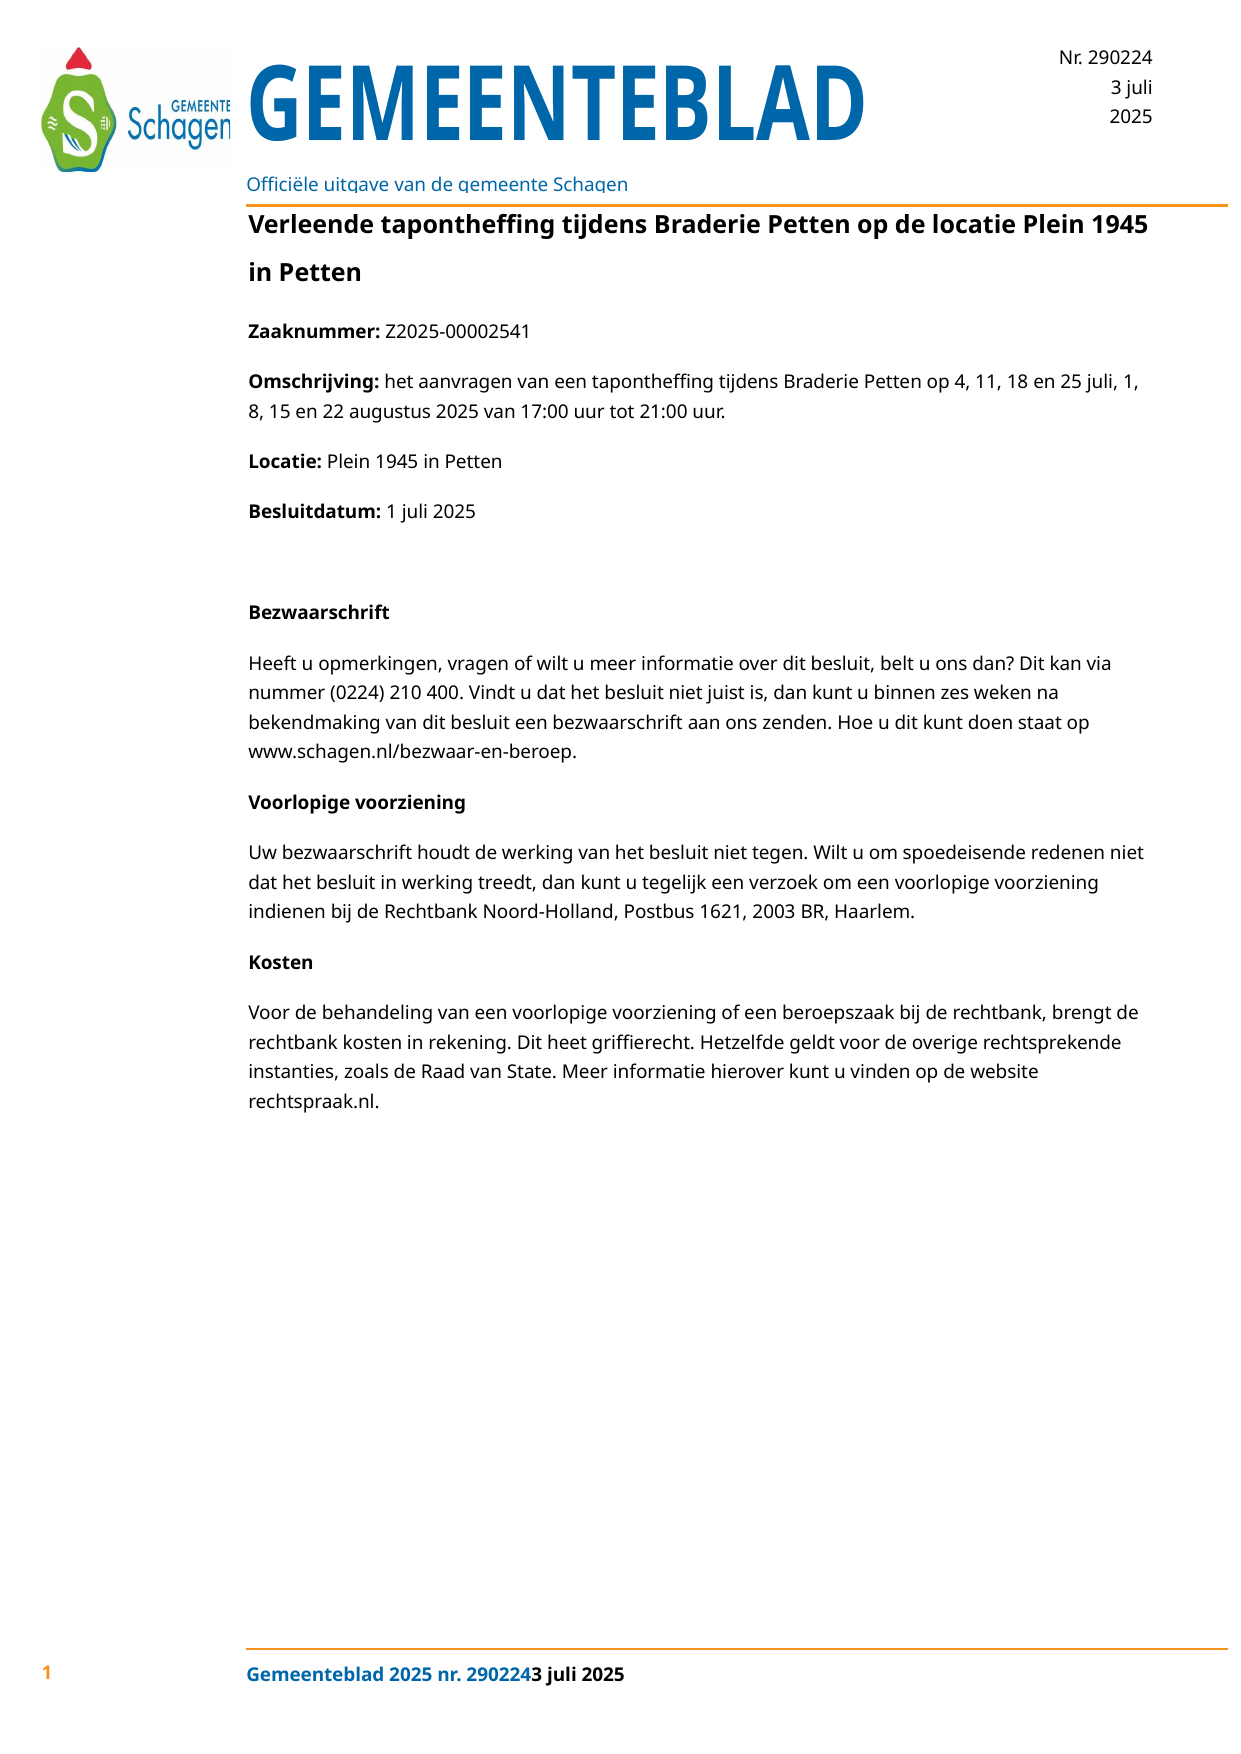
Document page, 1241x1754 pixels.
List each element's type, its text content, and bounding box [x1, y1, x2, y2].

text Uw bezwaarschrift houdt de werking van het besluit niet tegen. Wilt u om spoedeisende redenen niet dat het besluit in werking treedt, dan kunt u tegelijk een verzoek om een voorlopige voorziening indienen bij de Rechtbank Noord-Holland, Postbus 1621, 2003 BR, Haarlem. [248, 839, 1152, 924]
text Kosten [248, 949, 1152, 975]
text Verleende tapontheffing tijdens Braderie Petten op de locatie Plein 1945 in Petten [248, 207, 1152, 288]
text Heeft u opmerkingen, vragen of wilt u meer informatie over dit besluit, belt u ons dan? Dit kan via nummer (0224) 210 400. Vindt u dat het besluit niet juist is, dan kunt u binnen zes weken na bekendmaking van dit besluit een bezwaarschrift aan ons zenden. Hoe u dit kunt doen staat op www.schagen.nl/bezwaar-en-beroep. [248, 650, 1152, 764]
text Besluitdatum: 1 juli 2025 [248, 499, 1152, 524]
text Zaaknummer: Z2025-00002541 [248, 318, 1152, 344]
text Locatie: Plein 1945 in Petten [248, 448, 1152, 474]
picture [41, 47, 231, 172]
text Voorlopige voorziening [248, 789, 1152, 815]
text Omschrijving: het aanvragen van een tapontheffing tijdens Braderie Petten op 4, 11, 18 en 25 juli, 1, 8, 15 en 22 augustus 2025 van 17:00 uur tot 21:00 uur. [248, 368, 1152, 424]
text Bezwaarschrift [248, 599, 1152, 625]
text Voor de behandeling van een voorlopige voorziening of een beroepszaak bij de rechtbank, brengt de rechtbank kosten in rekening. Dit heet griffierecht. Hetzelfde geldt voor de overige rechtsprekende instanties, zoals de Raad van State. Meer informatie hierover kunt u vinden op de website rechtspraak.nl. [248, 999, 1152, 1114]
